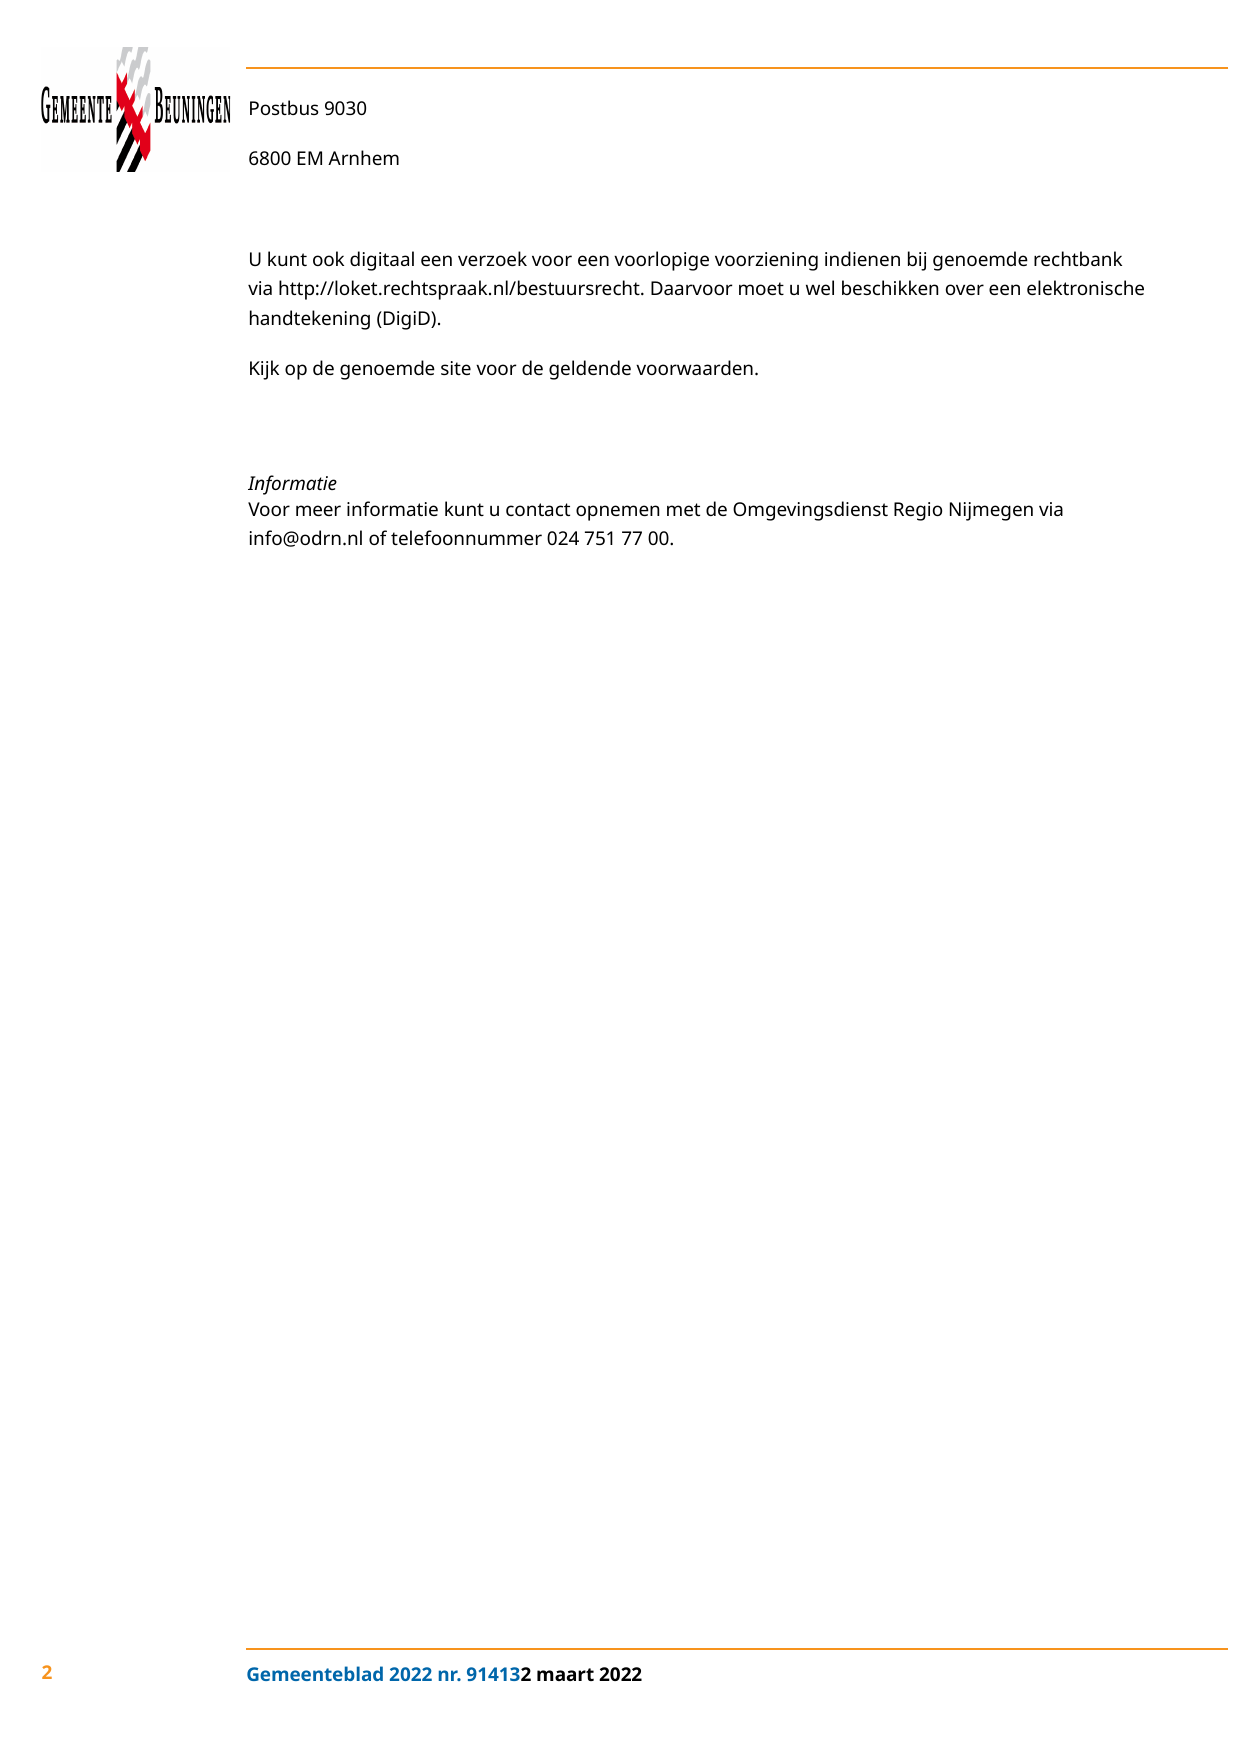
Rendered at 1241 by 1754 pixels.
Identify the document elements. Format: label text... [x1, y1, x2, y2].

text U kunt ook digitaal een verzoek voor een voorlopige voorziening indienen bij genoemde rechtbank via http://loket.rechtspraak.nl/bestuursrecht. Daarvoor moet u wel beschikken over een elektronische handtekening (DigiD). [248, 246, 1152, 331]
text Informatie [248, 470, 1152, 496]
text 6800 EM Arnhem [248, 145, 1152, 171]
picture [41, 47, 231, 172]
text Kijk op de genoemde site voor de geldende voorwaarden. [248, 356, 1152, 381]
text Postbus 9030 [248, 95, 1152, 121]
text Voor meer informatie kunt u contact opnemen met de Omgevingsdienst Regio Nijmegen via info@odrn.nl of telefoonnummer 024 751 77 00. [248, 496, 1152, 551]
